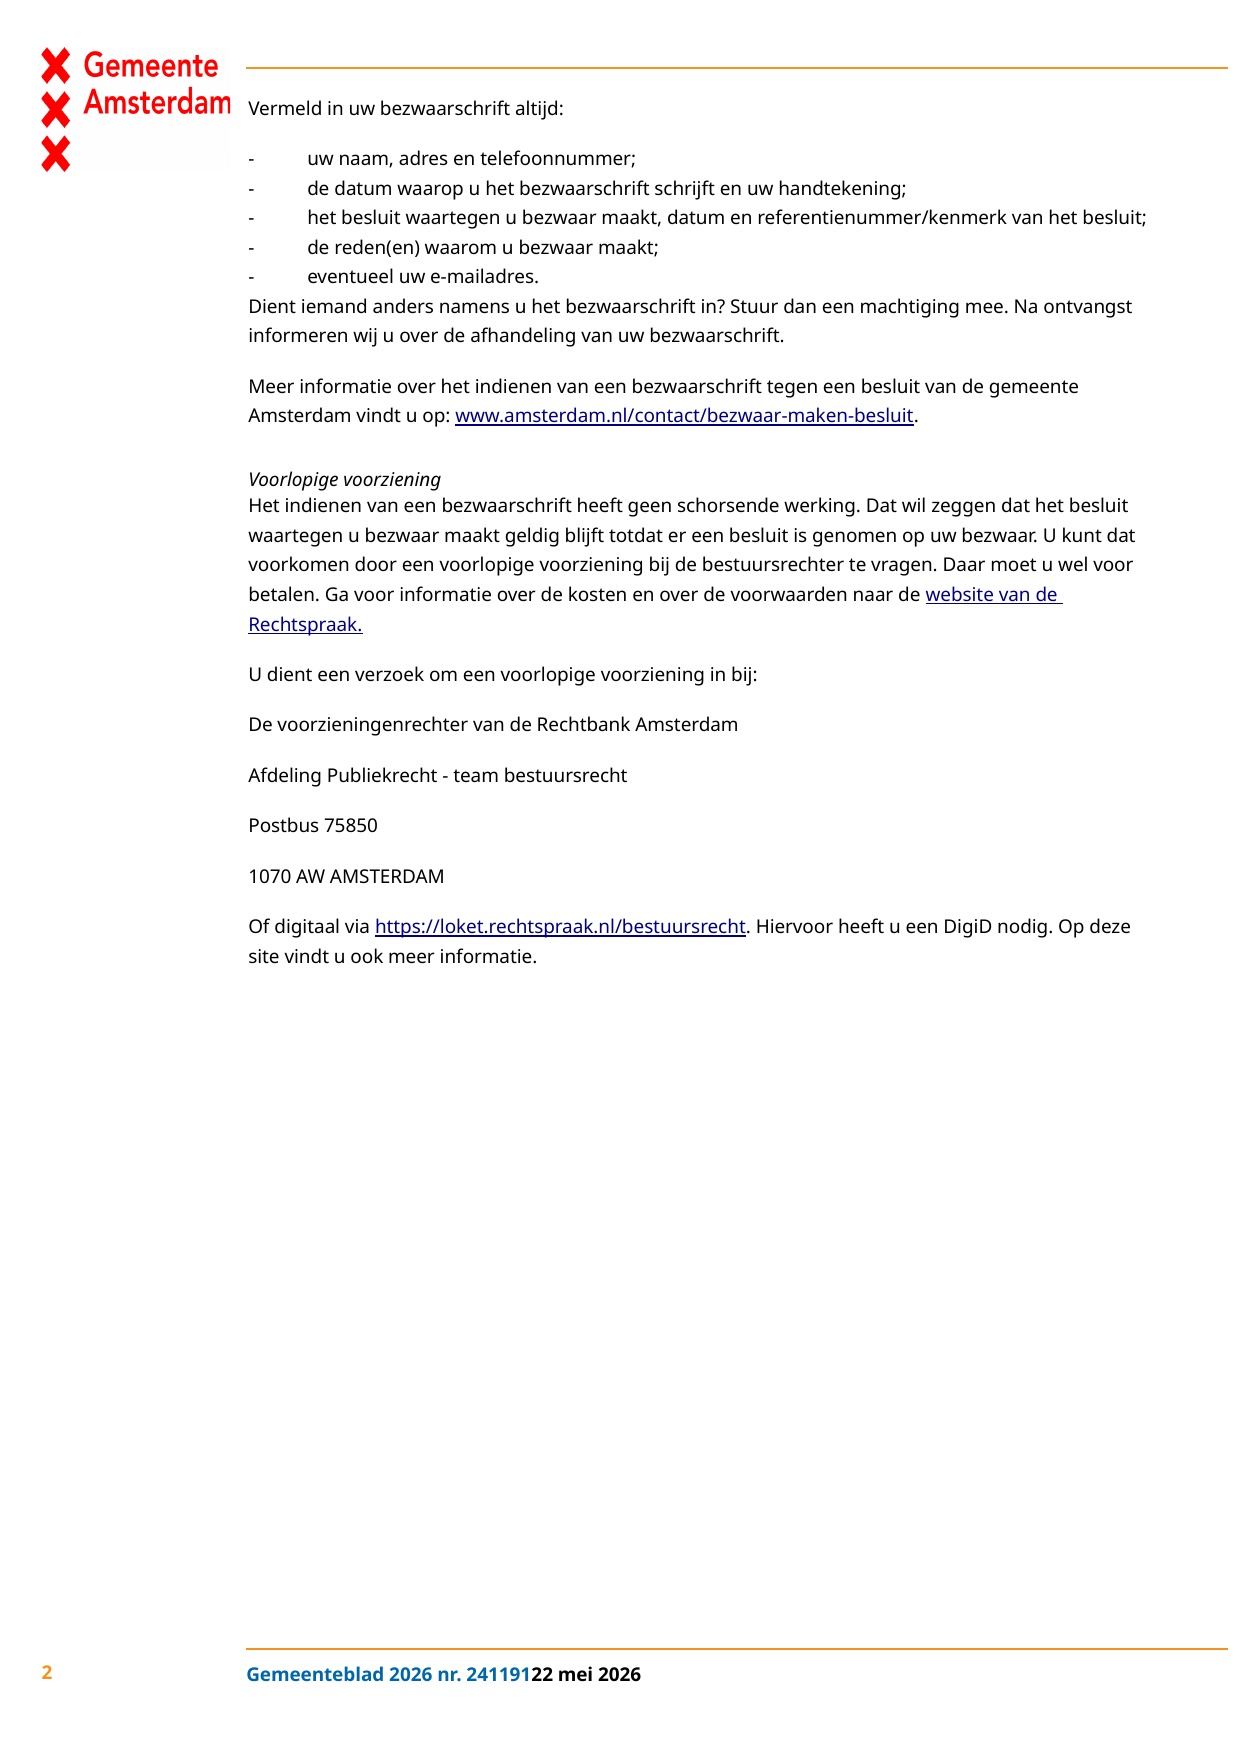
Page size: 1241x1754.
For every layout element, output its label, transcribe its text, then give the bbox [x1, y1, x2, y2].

text Of digitaal via https://loket.rechtspraak.nl/bestuursrecht. Hiervoor heeft u een DigiD nodig. Op deze site vindt u ook meer informatie. [248, 913, 1152, 968]
text U dient een verzoek om een voorlopige voorziening in bij: [248, 661, 1152, 687]
text De voorzieningenrechter van de Rechtbank Amsterdam [248, 712, 1152, 737]
text Vermeld in uw bezwaarschrift altijd: [248, 95, 1152, 121]
text Voorlopige voorziening [248, 467, 1152, 492]
text 1070 AW AMSTERDAM [248, 863, 1152, 888]
text Het indienen van een bezwaarschrift heeft geen schorsende werking. Dat wil zeggen dat het besluit waartegen u bezwaar maakt geldig blijft totdat er een besluit is genomen op uw bezwaar. U kunt dat voorkomen door een voorlopige voorziening bij de bestuursrechter te vragen. Daar moet u wel voor betalen. Ga voor informatie over de kosten en over de voorwaarden naar de website van de Rechtspraak. [248, 492, 1152, 636]
picture [41, 47, 231, 172]
text Meer informatie over het indienen van een bezwaarschrift tegen een besluit van de gemeente Amsterdam vindt u op: www.amsterdam.nl/contact/bezwaar-maken-besluit. [248, 373, 1152, 428]
text Dient iemand anders namens u het bezwaarschrift in? Stuur dan een machtiging mee. Na ontvangst informeren wij u over de afhandeling van uw bezwaarschrift. [248, 293, 1152, 348]
text Afdeling Publiekrecht - team bestuursrecht [248, 762, 1152, 788]
list de datum waarop u het bezwaarschrift schrijft en uw handtekening; [248, 175, 1152, 201]
text Postbus 75850 [248, 812, 1152, 838]
list eventueel uw e-mailadres. [248, 263, 1152, 289]
list het besluit waartegen u bezwaar maakt, datum en referentienummer/kenmerk van het besluit; [248, 204, 1152, 230]
list uw naam, adres en telefoonnummer; [248, 145, 1152, 171]
list de reden(en) waarom u bezwaar maakt; [248, 234, 1152, 260]
